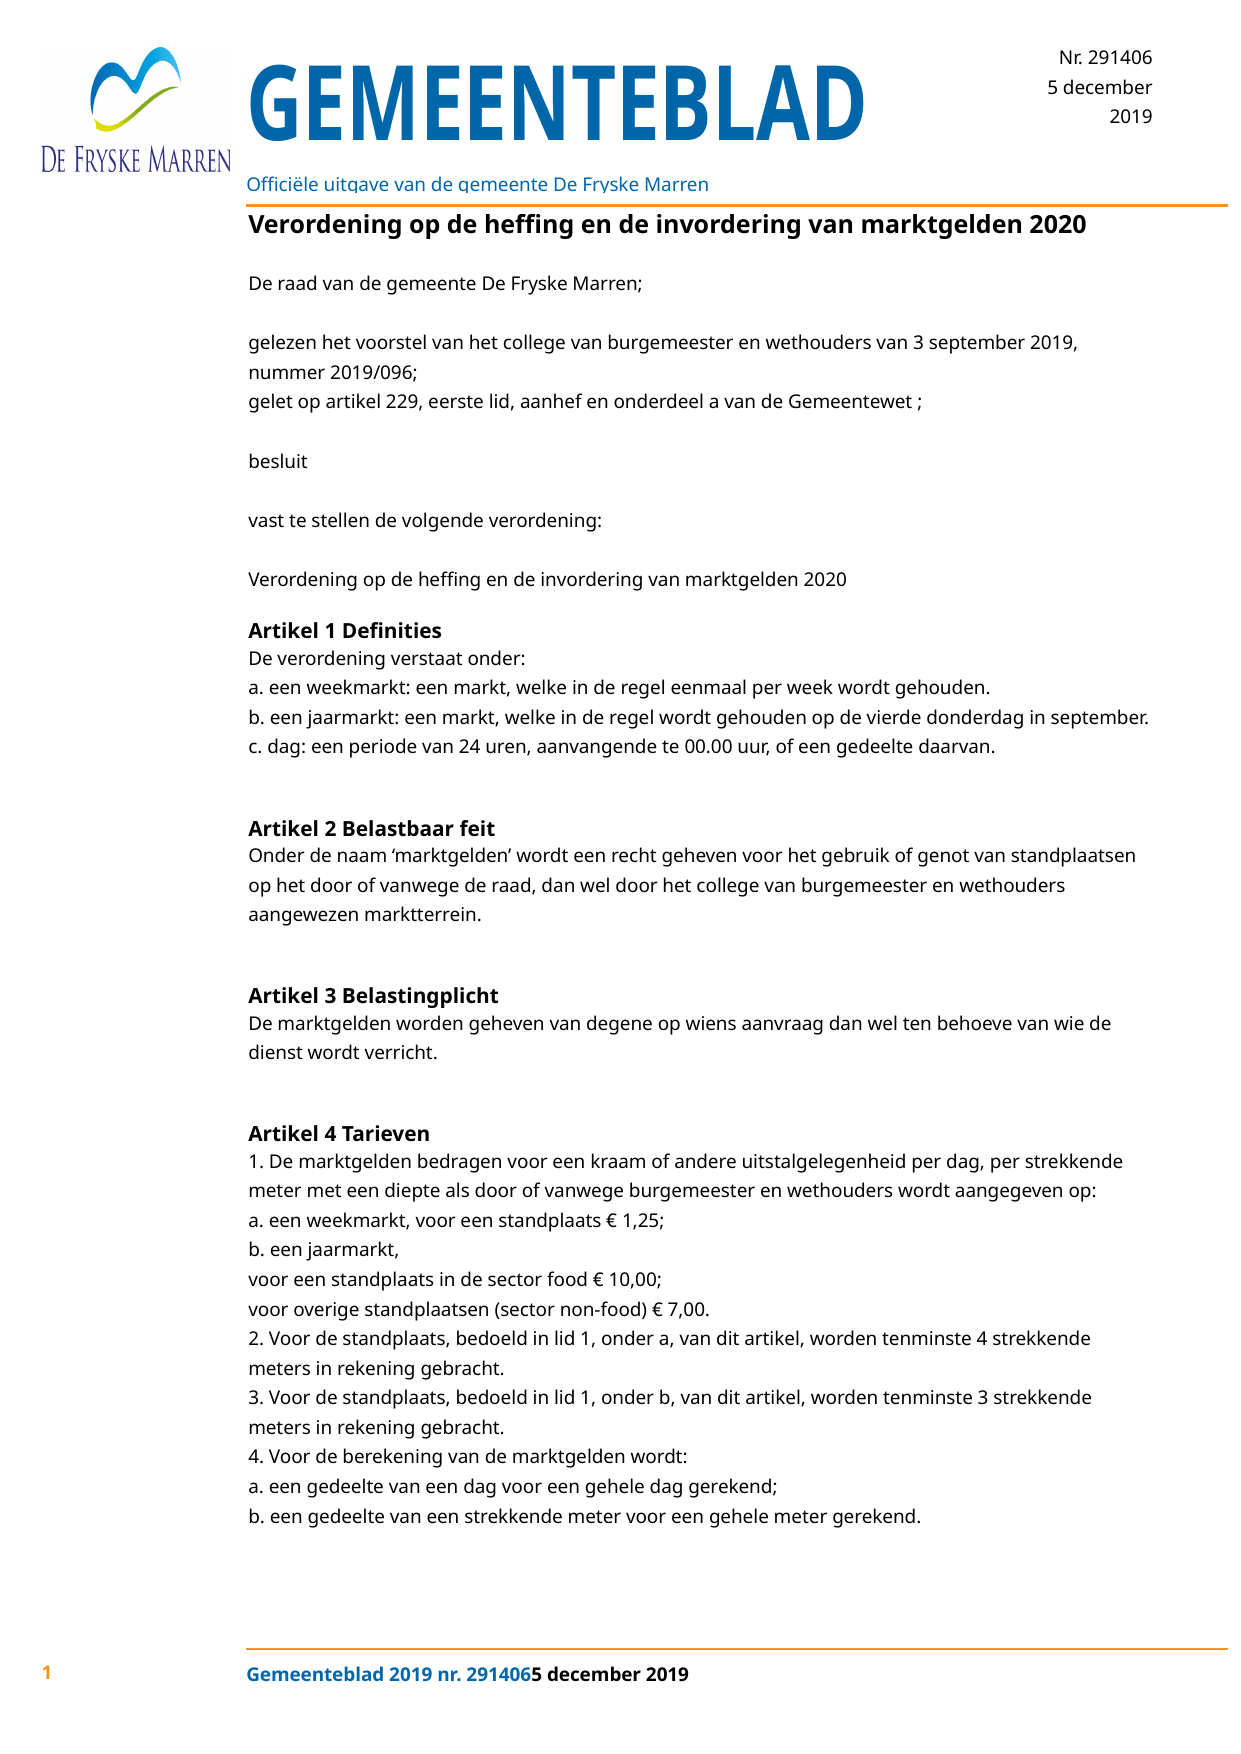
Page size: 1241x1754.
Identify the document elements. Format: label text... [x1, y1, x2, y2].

text vast te stellen de volgende verordening: [248, 507, 1152, 533]
text 2. Voor de standplaats, bedoeld in lid 1, onder a, van dit artikel, worden tenminste 4 strekkende meters in rekening gebracht. [248, 1325, 1152, 1381]
text b. een jaarmarkt, [248, 1237, 1152, 1262]
text gelezen het voorstel van het college van burgemeester en wethouders van 3 september 2019, nummer 2019/096; [248, 329, 1152, 385]
text voor een standplaats in de sector food € 10,00; [248, 1266, 1152, 1292]
text c. dag: een periode van 24 uren, aanvangende te 00.00 uur, of een gedeelte daarvan. [248, 734, 1152, 759]
text Artikel 2 Belastbaar feit [248, 814, 1152, 842]
text 1. De marktgelden bedragen voor een kraam of andere uitstalgelegenheid per dag, per strekkende meter met een diepte als door of vanwege burgemeester en wethouders wordt aangegeven op: [248, 1148, 1152, 1203]
text Artikel 1 Definities [248, 617, 1152, 645]
text De raad van de gemeente De Fryske Marren; [248, 270, 1152, 296]
text De verordening verstaat onder: [248, 645, 1152, 671]
text a. een weekmarkt, voor een standplaats € 1,25; [248, 1207, 1152, 1233]
text Verordening op de heffing en de invordering van marktgelden 2020 [248, 207, 1152, 241]
text De marktgelden worden geheven van degene op wiens aanvraag dan wel ten behoeve van wie de dienst wordt verricht. [248, 1010, 1152, 1065]
text 4. Voor de berekening van de marktgelden wordt: [248, 1444, 1152, 1469]
text a. een gedeelte van een dag voor een gehele dag gerekend; [248, 1473, 1152, 1499]
text 3. Voor de standplaats, bedoeld in lid 1, onder b, van dit artikel, worden tenminste 3 strekkende meters in rekening gebracht. [248, 1384, 1152, 1440]
text a. een weekmarkt: een markt, welke in de regel eenmaal per week wordt gehouden. [248, 674, 1152, 700]
text b. een gedeelte van een strekkende meter voor een gehele meter gerekend. [248, 1503, 1152, 1528]
text Artikel 4 Tarieven [248, 1119, 1152, 1148]
text Onder de naam ‘marktgelden’ wordt een recht geheven voor het gebruik of genot van standplaatsen op het door of vanwege de raad, dan wel door het college van burgemeester en wethouders aangewezen marktterrein. [248, 842, 1152, 927]
text Verordening op de heffing en de invordering van marktgelden 2020 [248, 566, 1152, 592]
text Artikel 3 Belastingplicht [248, 981, 1152, 1010]
text voor overige standplaatsen (sector non-food) € 7,00. [248, 1296, 1152, 1321]
picture [41, 47, 231, 172]
text gelet op artikel 229, eerste lid, aanhef en onderdeel a van de Gemeentewet ; [248, 389, 1152, 414]
text b. een jaarmarkt: een markt, welke in de regel wordt gehouden op de vierde donderdag in september. [248, 704, 1152, 730]
text besluit [248, 448, 1152, 473]
